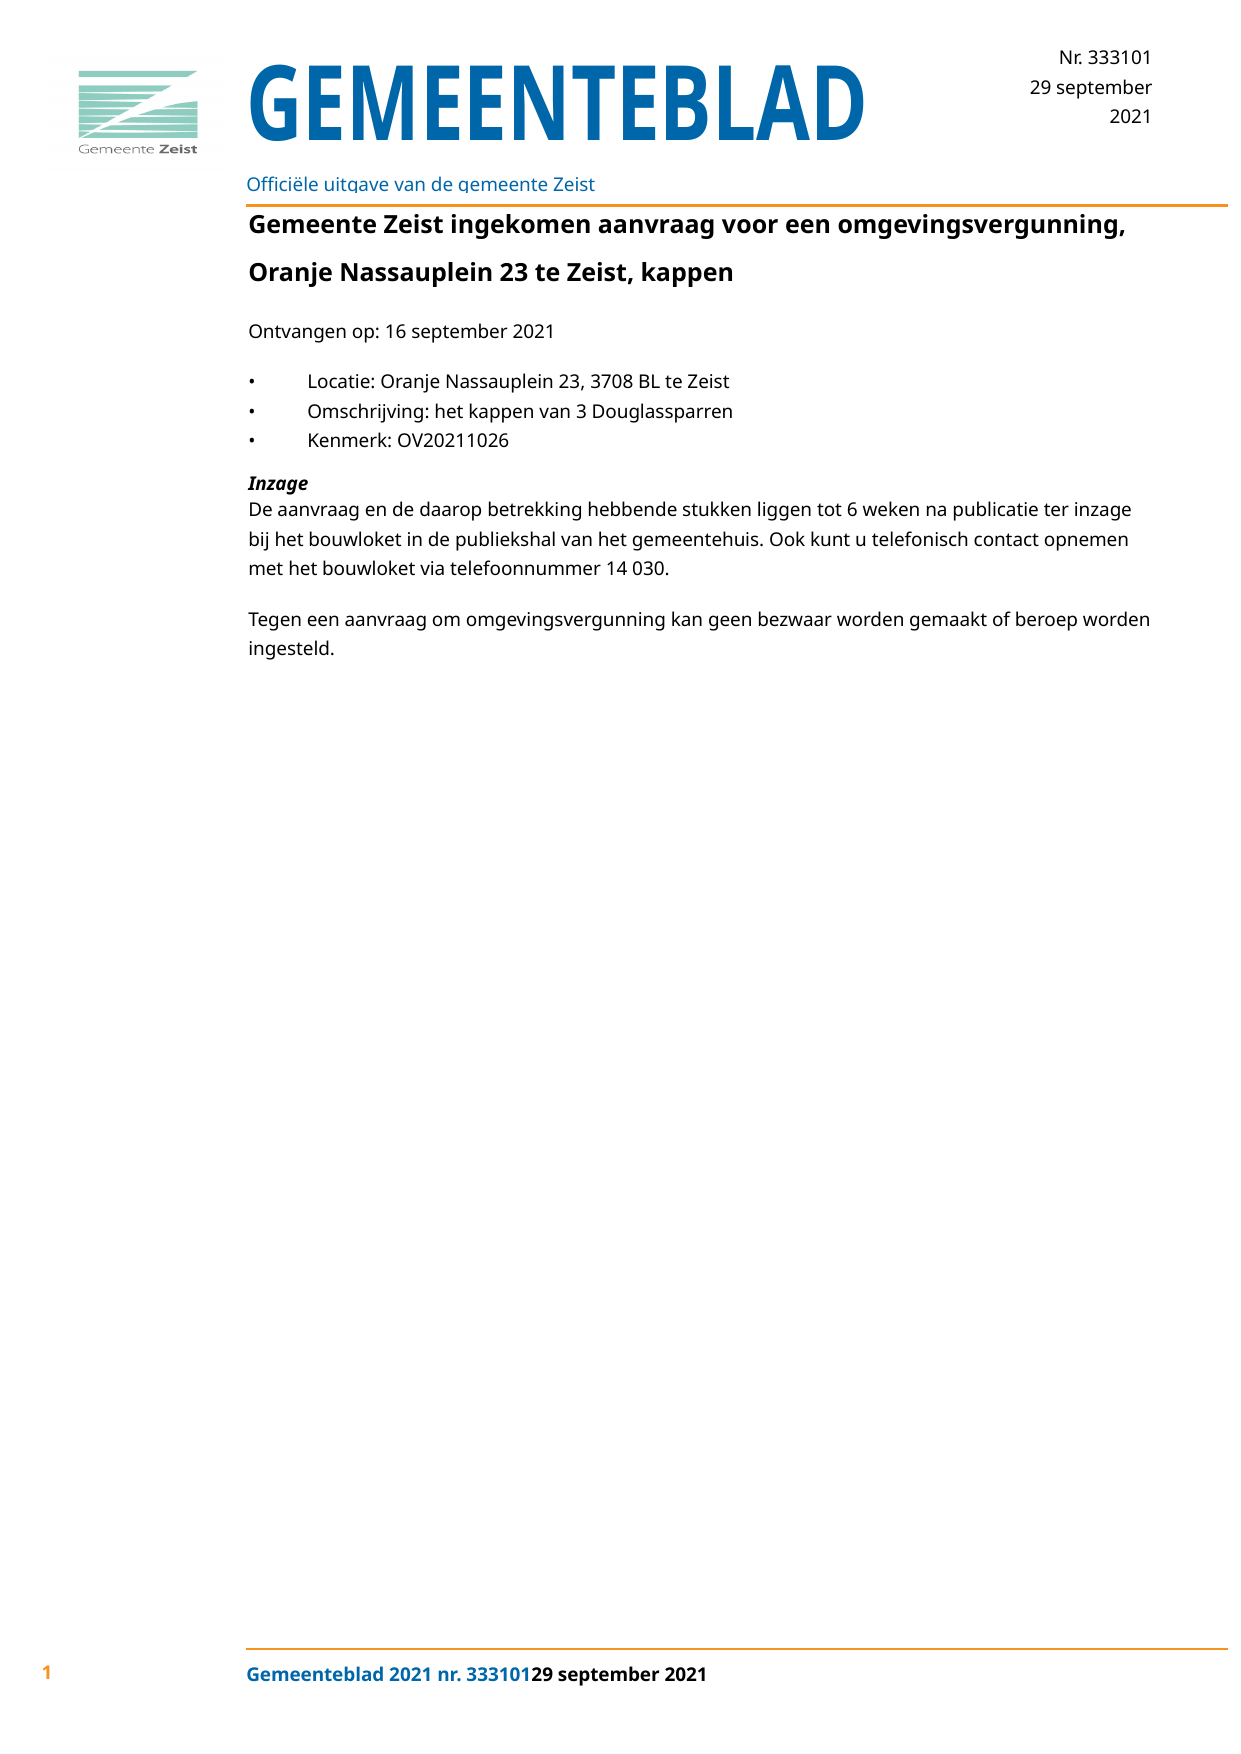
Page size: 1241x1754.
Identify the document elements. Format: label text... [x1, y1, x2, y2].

text Ontvangen op: 16 september 2021 [248, 318, 1152, 344]
list Locatie: Oranje Nassauplein 23, 3708 BL te Zeist [248, 368, 1152, 394]
picture [41, 47, 231, 172]
list Omschrijving: het kappen van 3 Douglassparren [248, 398, 1152, 424]
text Inzage [248, 471, 1152, 496]
text Gemeente Zeist ingekomen aanvraag voor een omgevingsvergunning, Oranje Nassauplein 23 te Zeist, kappen [248, 207, 1152, 288]
text De aanvraag en de daarop betrekking hebbende stukken liggen tot 6 weken na publicatie ter inzage bij het bouwloket in de publiekshal van het gemeentehuis. Ook kunt u telefonisch contact opnemen met het bouwloket via telefoonnummer 14 030. [248, 496, 1152, 581]
text Tegen een aanvraag om omgevingsvergunning kan geen bezwaar worden gemaakt of beroep worden ingesteld. [248, 606, 1152, 661]
list Kenmerk: OV20211026 [248, 427, 1152, 453]
